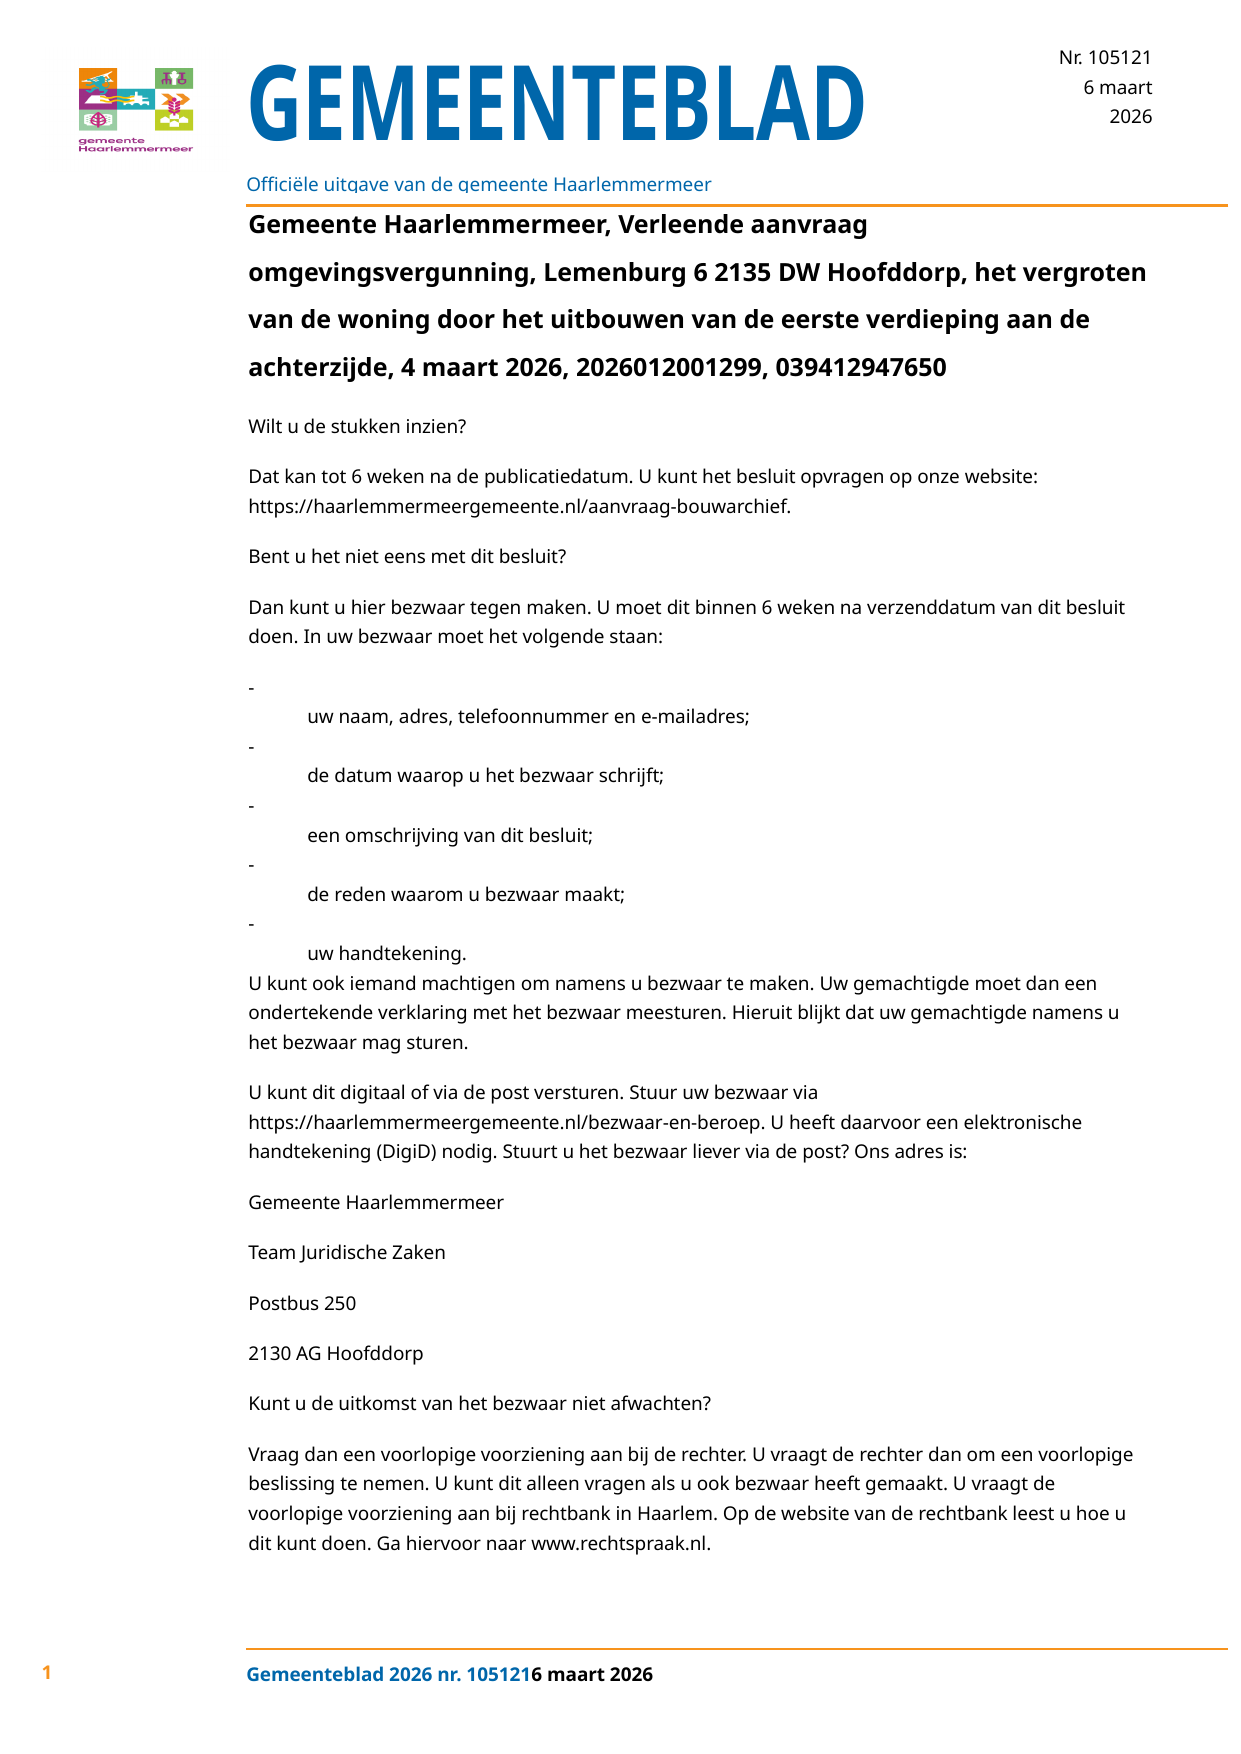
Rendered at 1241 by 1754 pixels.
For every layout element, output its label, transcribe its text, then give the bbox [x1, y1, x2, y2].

text Kunt u de uitkomst van het bezwaar niet afwachten? [248, 1391, 1152, 1416]
text Dan kunt u hier bezwaar tegen maken. U moet dit binnen 6 weken na verzenddatum van dit besluit doen. In uw bezwaar moet het volgende staan: [248, 594, 1152, 649]
text U kunt dit digitaal of via de post versturen. Stuur uw bezwaar via https://haarlemmermeergemeente.nl/bezwaar-en-beroep. U heeft daarvoor een elektronische handtekening (DigiD) nodig. Stuurt u het bezwaar liever via de post? Ons adres is: [248, 1079, 1152, 1164]
list de datum waarop u het bezwaar schrijft; [248, 763, 1152, 788]
text Wilt u de stukken inzien? [248, 413, 1152, 439]
text Gemeente Haarlemmermeer, Verleende aanvraag omgevingsvergunning, Lemenburg 6 2135 DW Hoofddorp, het vergroten van de woning door het uitbouwen van de eerste verdieping aan de achterzijde, 4 maart 2026, 2026012001299, 039412947650 [248, 207, 1152, 384]
text Bent u het niet eens met dit besluit? [248, 543, 1152, 569]
list de reden waarom u bezwaar maakt; [248, 881, 1152, 907]
list een omschrijving van dit besluit; [248, 822, 1152, 848]
text 2130 AG Hoofddorp [248, 1340, 1152, 1366]
text Dat kan tot 6 weken na de publicatiedatum. U kunt het besluit opvragen op onze website: https://haarlemmermeergemeente.nl/aanvraag-bouwarchief. [248, 463, 1152, 519]
text Gemeente Haarlemmermeer [248, 1189, 1152, 1215]
text U kunt ook iemand machtigen om namens u bezwaar te maken. Uw gemachtigde moet dan een ondertekende verklaring met het bezwaar meesturen. Hieruit blijkt dat uw gemachtigde namens u het bezwaar mag sturen. [248, 970, 1152, 1055]
text Vraag dan een voorlopige voorziening aan bij de rechter. U vraagt de rechter dan om een voorlopige beslissing te nemen. U kunt dit alleen vragen als u ook bezwaar heeft gemaakt. U vraagt de voorlopige voorziening aan bij rechtbank in Haarlem. Op de website van de rechtbank leest u hoe u dit kunt doen. Ga hiervoor naar www.rechtspraak.nl. [248, 1441, 1152, 1556]
text Postbus 250 [248, 1290, 1152, 1316]
text Team Juridische Zaken [248, 1239, 1152, 1265]
list uw handtekening. [248, 940, 1152, 966]
list uw naam, adres, telefoonnummer en e-mailadres; [248, 703, 1152, 729]
picture [41, 47, 231, 172]
